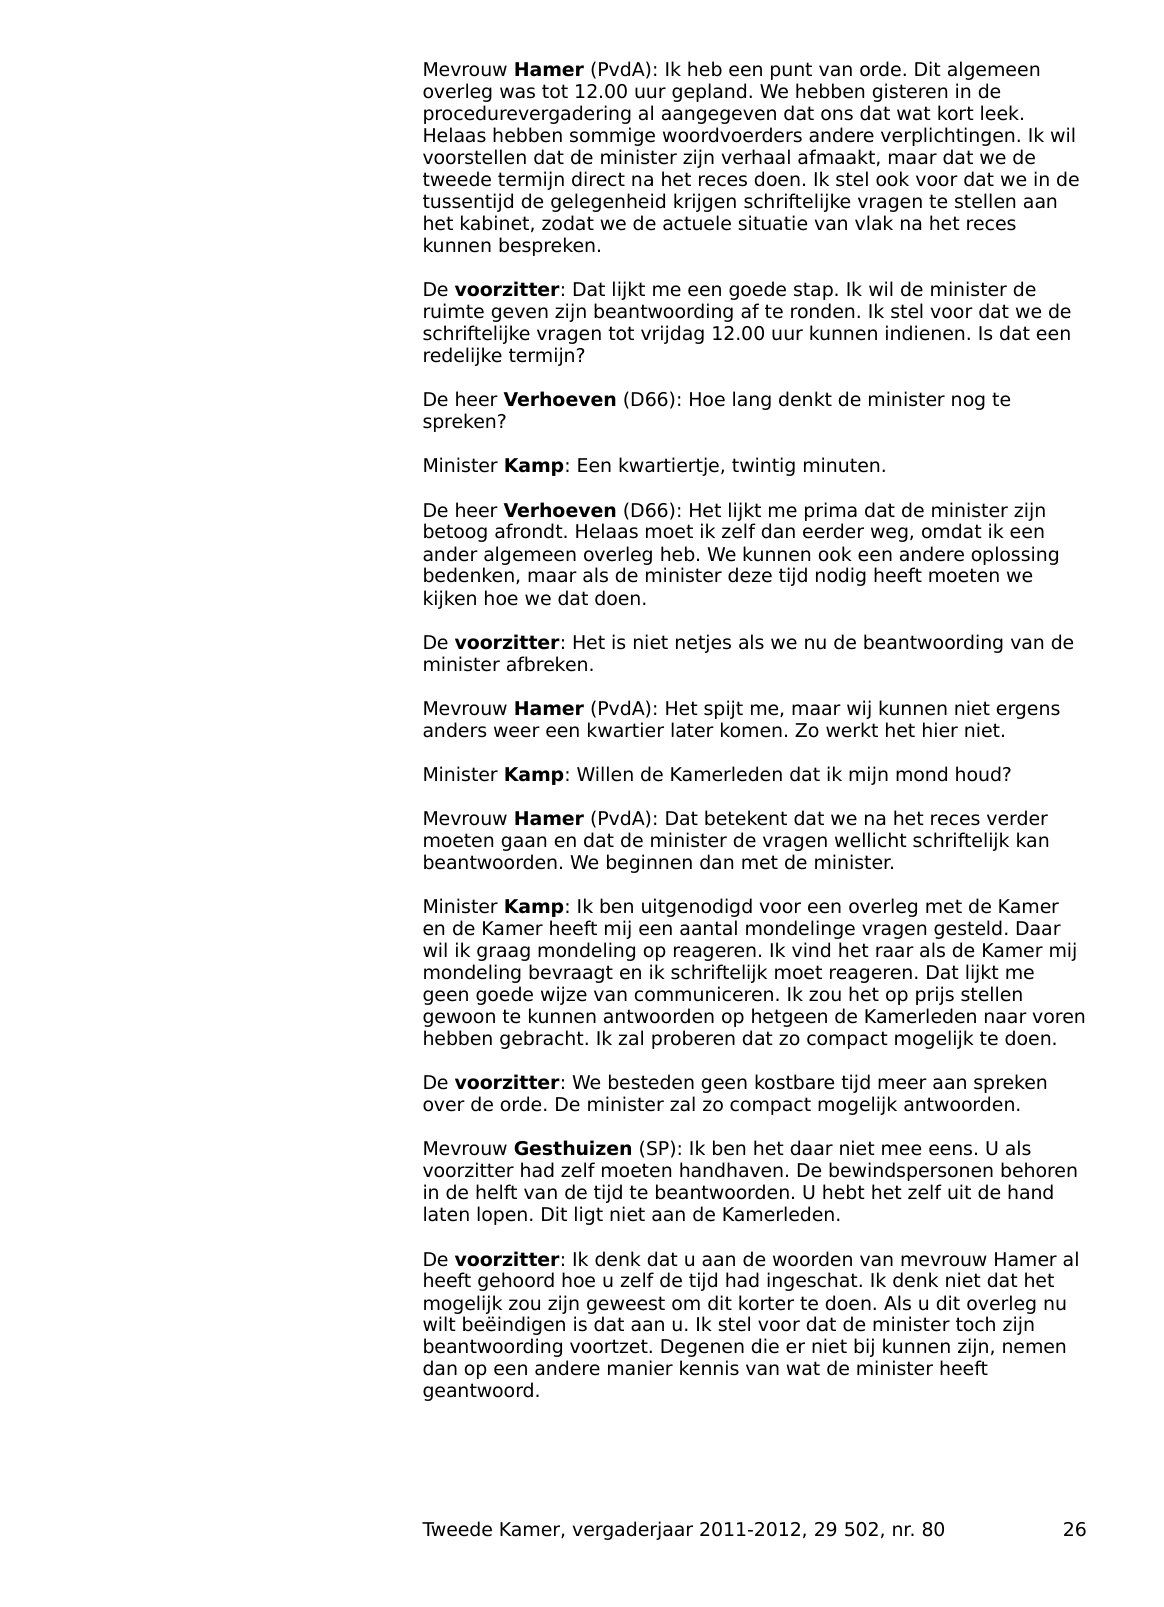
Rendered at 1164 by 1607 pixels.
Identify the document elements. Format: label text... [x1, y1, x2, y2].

text Mevrouw Gesthuizen (SP): Ik ben het daar niet mee eens. U als voorzitter had zelf moeten handhaven. De bewindspersonen behoren in de helft van de tijd te beantwoorden. U hebt het zelf uit de hand laten lopen. Dit ligt niet aan de Kamerleden. [422, 1138, 1087, 1226]
text Minister Kamp: Een kwartiertje, twintig minuten. [422, 455, 1087, 477]
text De heer Verhoeven (D66): Het lijkt me prima dat de minister zijn betoog afrondt. Helaas moet ik zelf dan eerder weg, omdat ik een ander algemeen overleg heb. We kunnen ook een andere oplossing bedenken, maar als de minister deze tijd nodig heeft moeten we kijken hoe we dat doen. [422, 499, 1087, 609]
text De voorzitter: We besteden geen kostbare tijd meer aan spreken over de orde. De minister zal zo compact mogelijk antwoorden. [422, 1072, 1087, 1116]
text Mevrouw Hamer (PvdA): Dat betekent dat we na het reces verder moeten gaan en dat de minister de vragen wellicht schriftelijk kan beantwoorden. We beginnen dan met de minister. [422, 808, 1087, 874]
text De voorzitter: Dat lijkt me een goede stap. Ik wil de minister de ruimte geven zijn beantwoording af te ronden. Ik stel voor dat we de schriftelijke vragen tot vrijdag 12.00 uur kunnen indienen. Is dat een redelijke termijn? [422, 279, 1087, 367]
text De voorzitter: Ik denk dat u aan de woorden van mevrouw Hamer al heeft gehoord hoe u zelf de tijd had ingeschat. Ik denk niet dat het mogelijk zou zijn geweest om dit korter te doen. Als u dit overleg nu wilt beëindigen is dat aan u. Ik stel voor dat de minister toch zijn beantwoording voortzet. Degenen die er niet bij kunnen zijn, nemen dan op een andere manier kennis van wat de minister heeft geantwoord. [422, 1248, 1087, 1402]
text De heer Verhoeven (D66): Hoe lang denkt de minister nog te spreken? [422, 389, 1087, 433]
text Mevrouw Hamer (PvdA): Ik heb een punt van orde. Dit algemeen overleg was tot 12.00 uur gepland. We hebben gisteren in de procedurevergadering al aangegeven dat ons dat wat kort leek. Helaas hebben sommige woordvoerders andere verplichtingen. Ik wil voorstellen dat de minister zijn verhaal afmaakt, maar dat we de tweede termijn direct na het reces doen. Ik stel ook voor dat we in de tussentijd de gelegenheid krijgen schriftelijke vragen te stellen aan het kabinet, zodat we de actuele situatie van vlak na het reces kunnen bespreken. [422, 59, 1087, 257]
text Minister Kamp: Ik ben uitgenodigd voor een overleg met de Kamer en de Kamer heeft mij een aantal mondelinge vragen gesteld. Daar wil ik graag mondeling op reageren. Ik vind het raar als de Kamer mij mondeling bevraagt en ik schriftelijk moet reageren. Dat lijkt me geen goede wijze van communiceren. Ik zou het op prijs stellen gewoon te kunnen antwoorden op hetgeen de Kamerleden naar voren hebben gebracht. Ik zal proberen dat zo compact mogelijk te doen. [422, 896, 1087, 1050]
text Mevrouw Hamer (PvdA): Het spijt me, maar wij kunnen niet ergens anders weer een kwartier later komen. Zo werkt het hier niet. [422, 698, 1087, 742]
text De voorzitter: Het is niet netjes als we nu de beantwoording van de minister afbreken. [422, 632, 1087, 676]
text Minister Kamp: Willen de Kamerleden dat ik mijn mond houd? [422, 764, 1087, 786]
